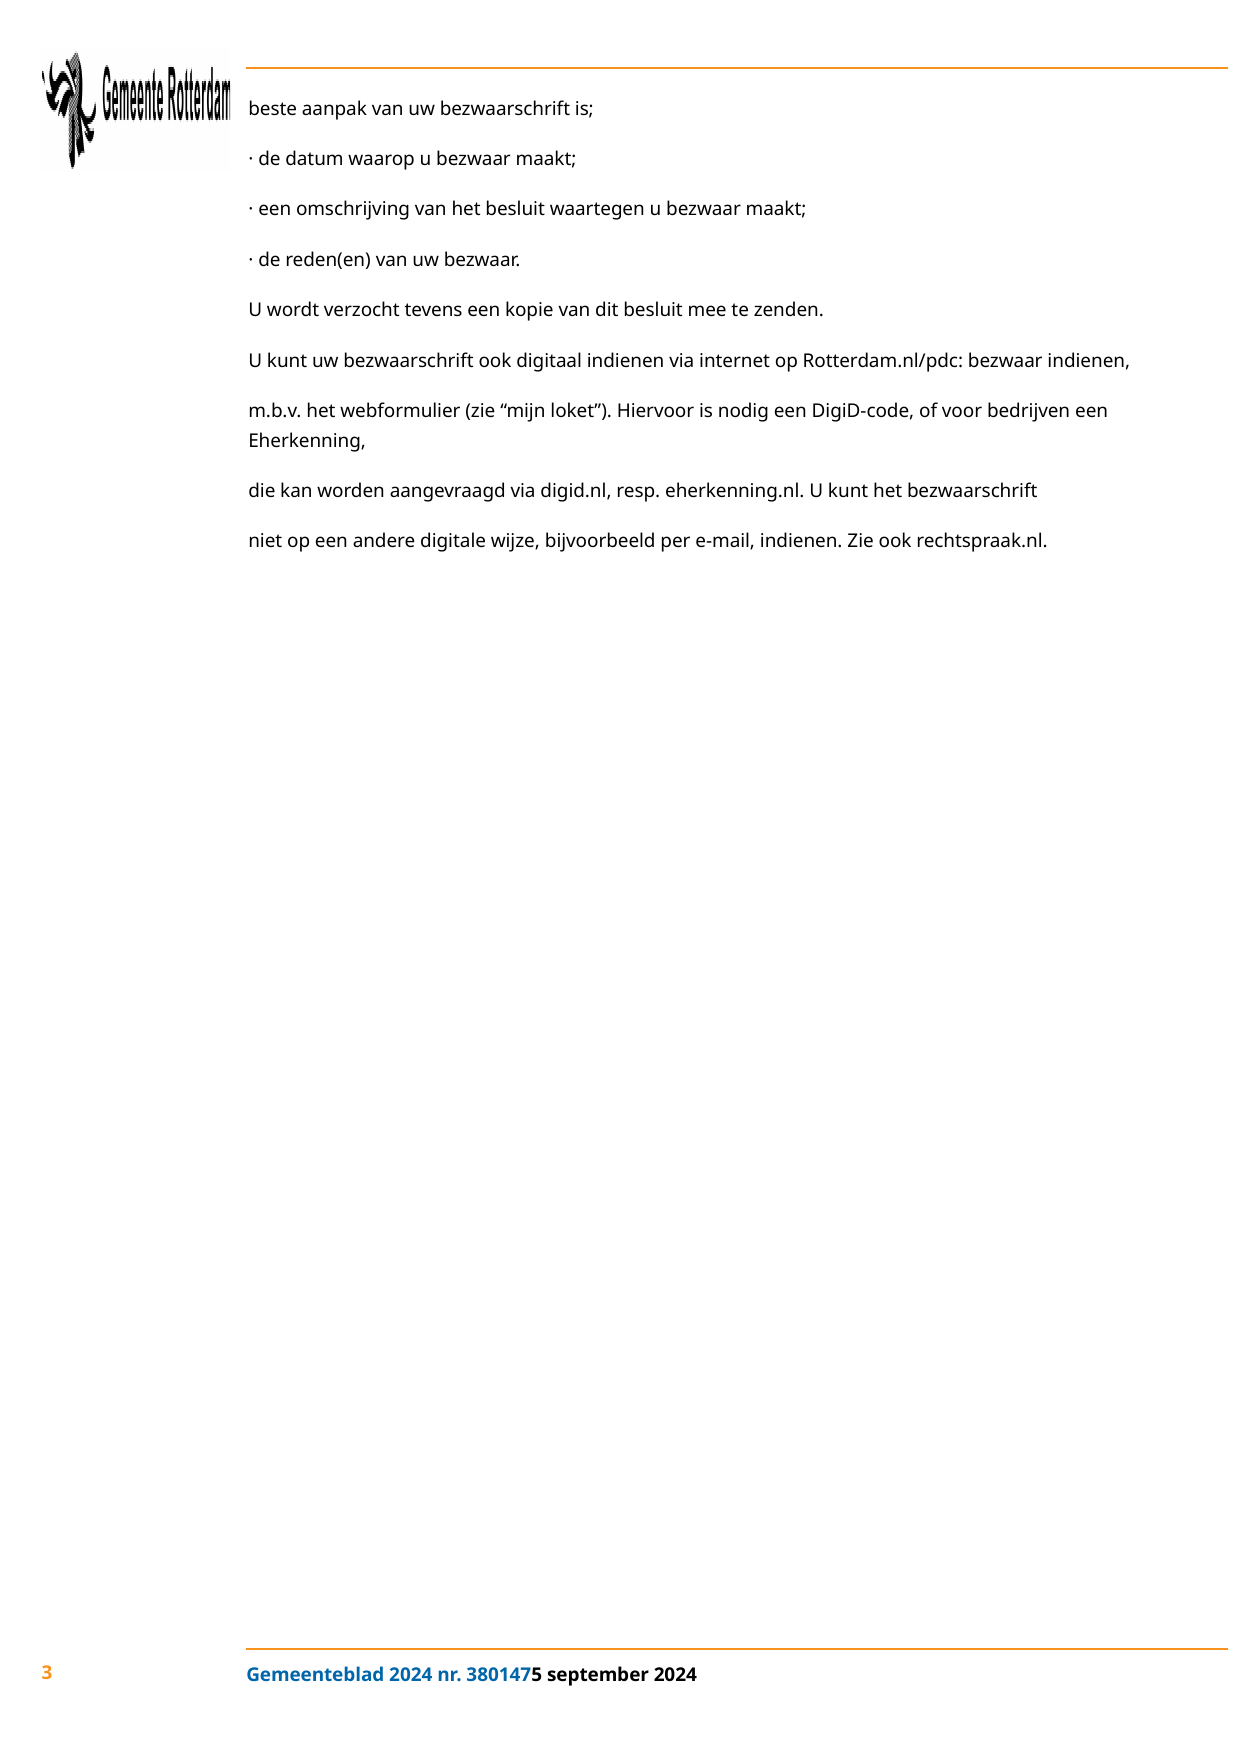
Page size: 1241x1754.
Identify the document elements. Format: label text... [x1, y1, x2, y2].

text · de datum waarop u bezwaar maakt; [248, 145, 1152, 171]
text m.b.v. het webformulier (zie “mijn loket”). Hiervoor is nodig een DigiD-code, of voor bedrijven een Eherkenning, [248, 397, 1152, 453]
text niet op een andere digitale wijze, bijvoorbeeld per e-mail, indienen. Zie ook rechtspraak.nl. [248, 528, 1152, 553]
text · de reden(en) van uw bezwaar. [248, 246, 1152, 272]
picture [41, 47, 231, 172]
text U wordt verzocht tevens een kopie van dit besluit mee te zenden. [248, 296, 1152, 322]
text die kan worden aangevraagd via digid.nl, resp. eherkenning.nl. U kunt het bezwaarschrift [248, 477, 1152, 503]
text U kunt uw bezwaarschrift ook digitaal indienen via internet op Rotterdam.nl/pdc: bezwaar indienen, [248, 347, 1152, 373]
text · een omschrijving van het besluit waartegen u bezwaar maakt; [248, 196, 1152, 221]
text beste aanpak van uw bezwaarschrift is; [248, 95, 1152, 121]
